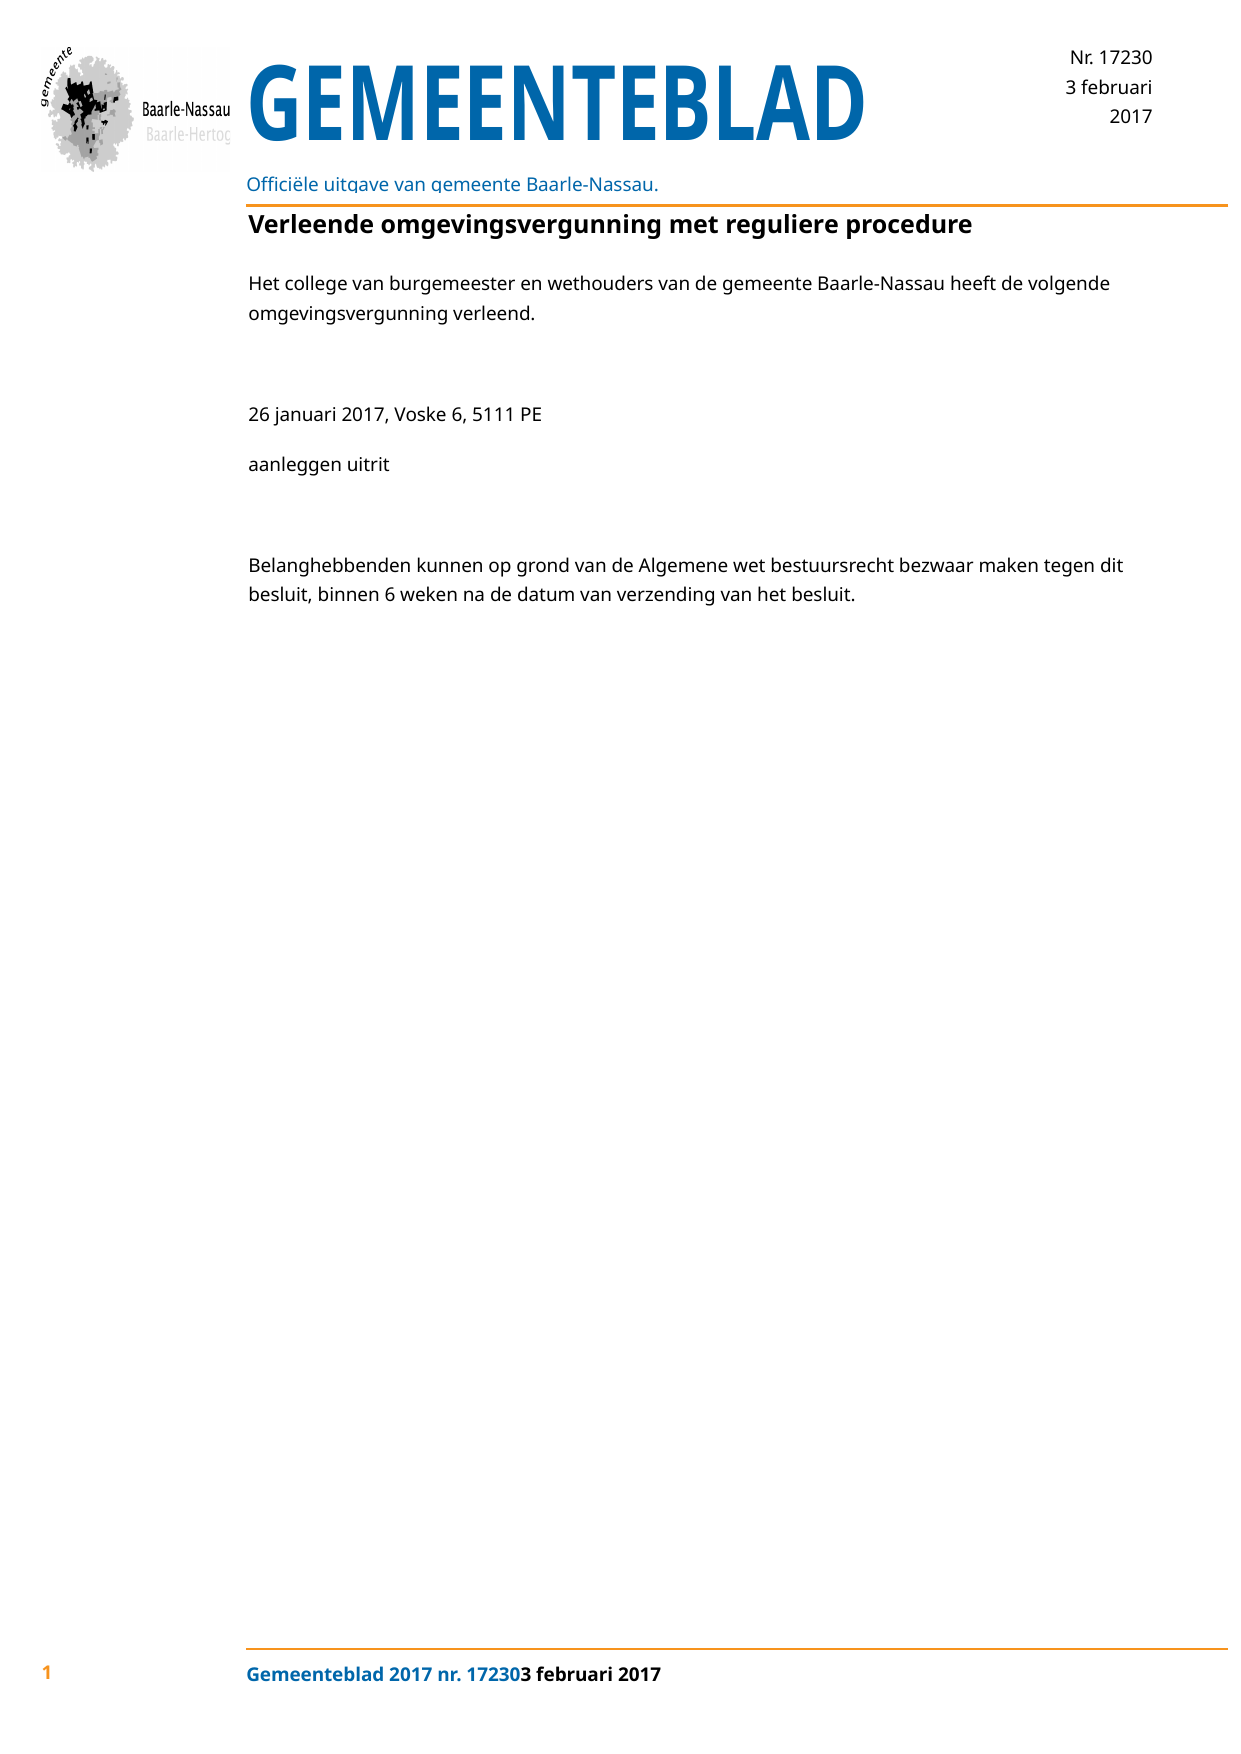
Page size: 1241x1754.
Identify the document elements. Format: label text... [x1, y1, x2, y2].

text aanleggen uitrit [248, 451, 1152, 477]
text 26 januari 2017, Voske 6, 5111 PE [248, 401, 1152, 426]
text Verleende omgevingsvergunning met reguliere procedure [248, 207, 1152, 241]
picture [41, 47, 231, 172]
text Belanghebbenden kunnen op grond van de Algemene wet bestuursrecht bezwaar maken tegen dit besluit, binnen 6 weken na de datum van verzending van het besluit. [248, 552, 1152, 607]
text Het college van burgemeester en wethouders van de gemeente Baarle-Nassau heeft de volgende omgevingsvergunning verleend. [248, 270, 1152, 326]
